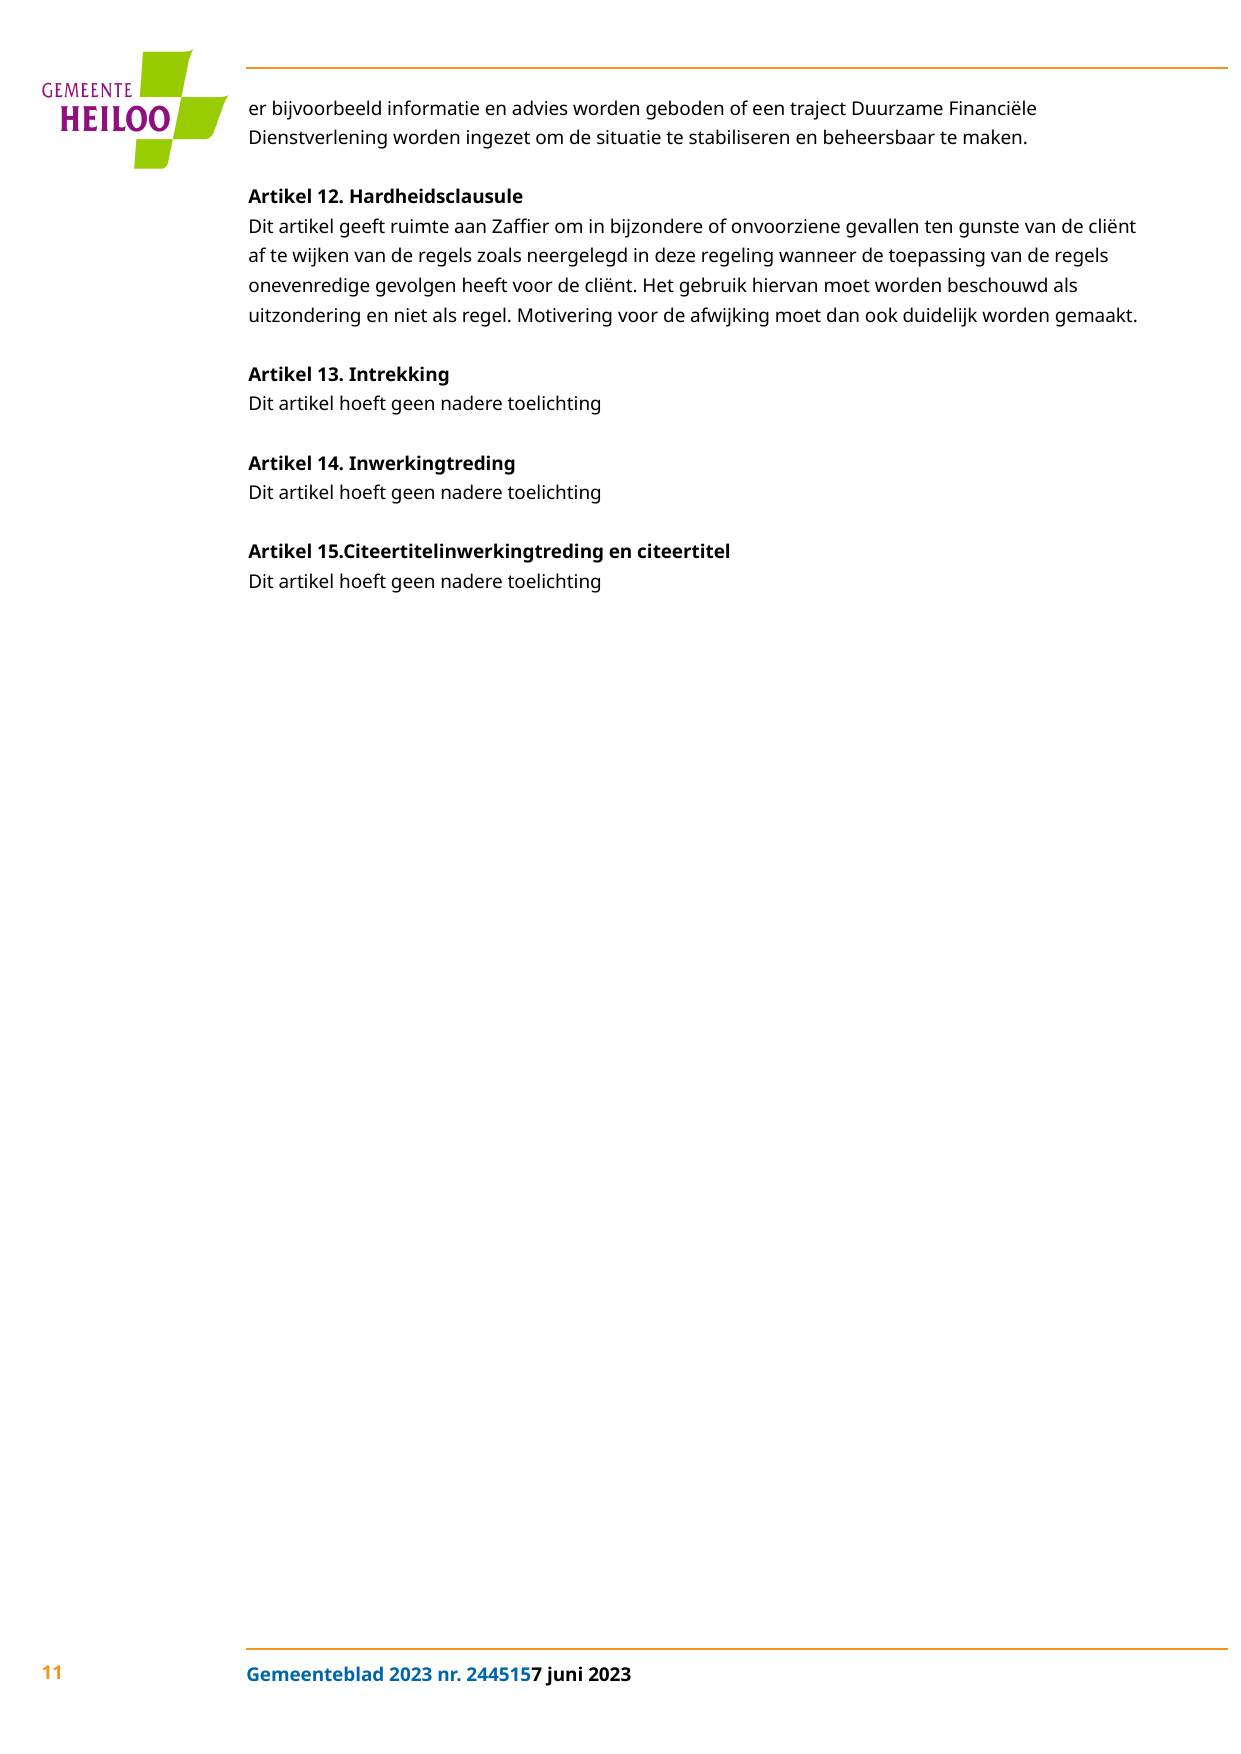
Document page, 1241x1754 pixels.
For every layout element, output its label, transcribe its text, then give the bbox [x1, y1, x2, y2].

text Artikel 14. Inwerkingtreding [248, 450, 1152, 476]
text Artikel 12. Hardheidsclausule [248, 183, 1152, 209]
picture [41, 47, 231, 172]
text Dit artikel hoeft geen nadere toelichting [248, 568, 1152, 594]
text Dit artikel geeft ruimte aan Zaffier om in bijzondere of onvoorziene gevallen ten gunste van de cliënt af te wijken van de regels zoals neergelegd in deze regeling wanneer de toepassing van de regels onevenredige gevolgen heeft voor de cliënt. Het gebruik hiervan moet worden beschouwd als uitzondering en niet als regel. Motivering voor de afwijking moet dan ook duidelijk worden gemaakt. [248, 213, 1152, 328]
text Dit artikel hoeft geen nadere toelichting [248, 479, 1152, 505]
text Artikel 13. Intrekking [248, 361, 1152, 387]
text Dit artikel hoeft geen nadere toelichting [248, 391, 1152, 416]
text er bijvoorbeeld informatie en advies worden geboden of een traject Duurzame Financiële Dienstverlening worden ingezet om de situatie te stabiliseren en beheersbaar te maken. [248, 95, 1152, 150]
text Artikel 15.Citeertitelinwerkingtreding en citeertitel [248, 538, 1152, 564]
